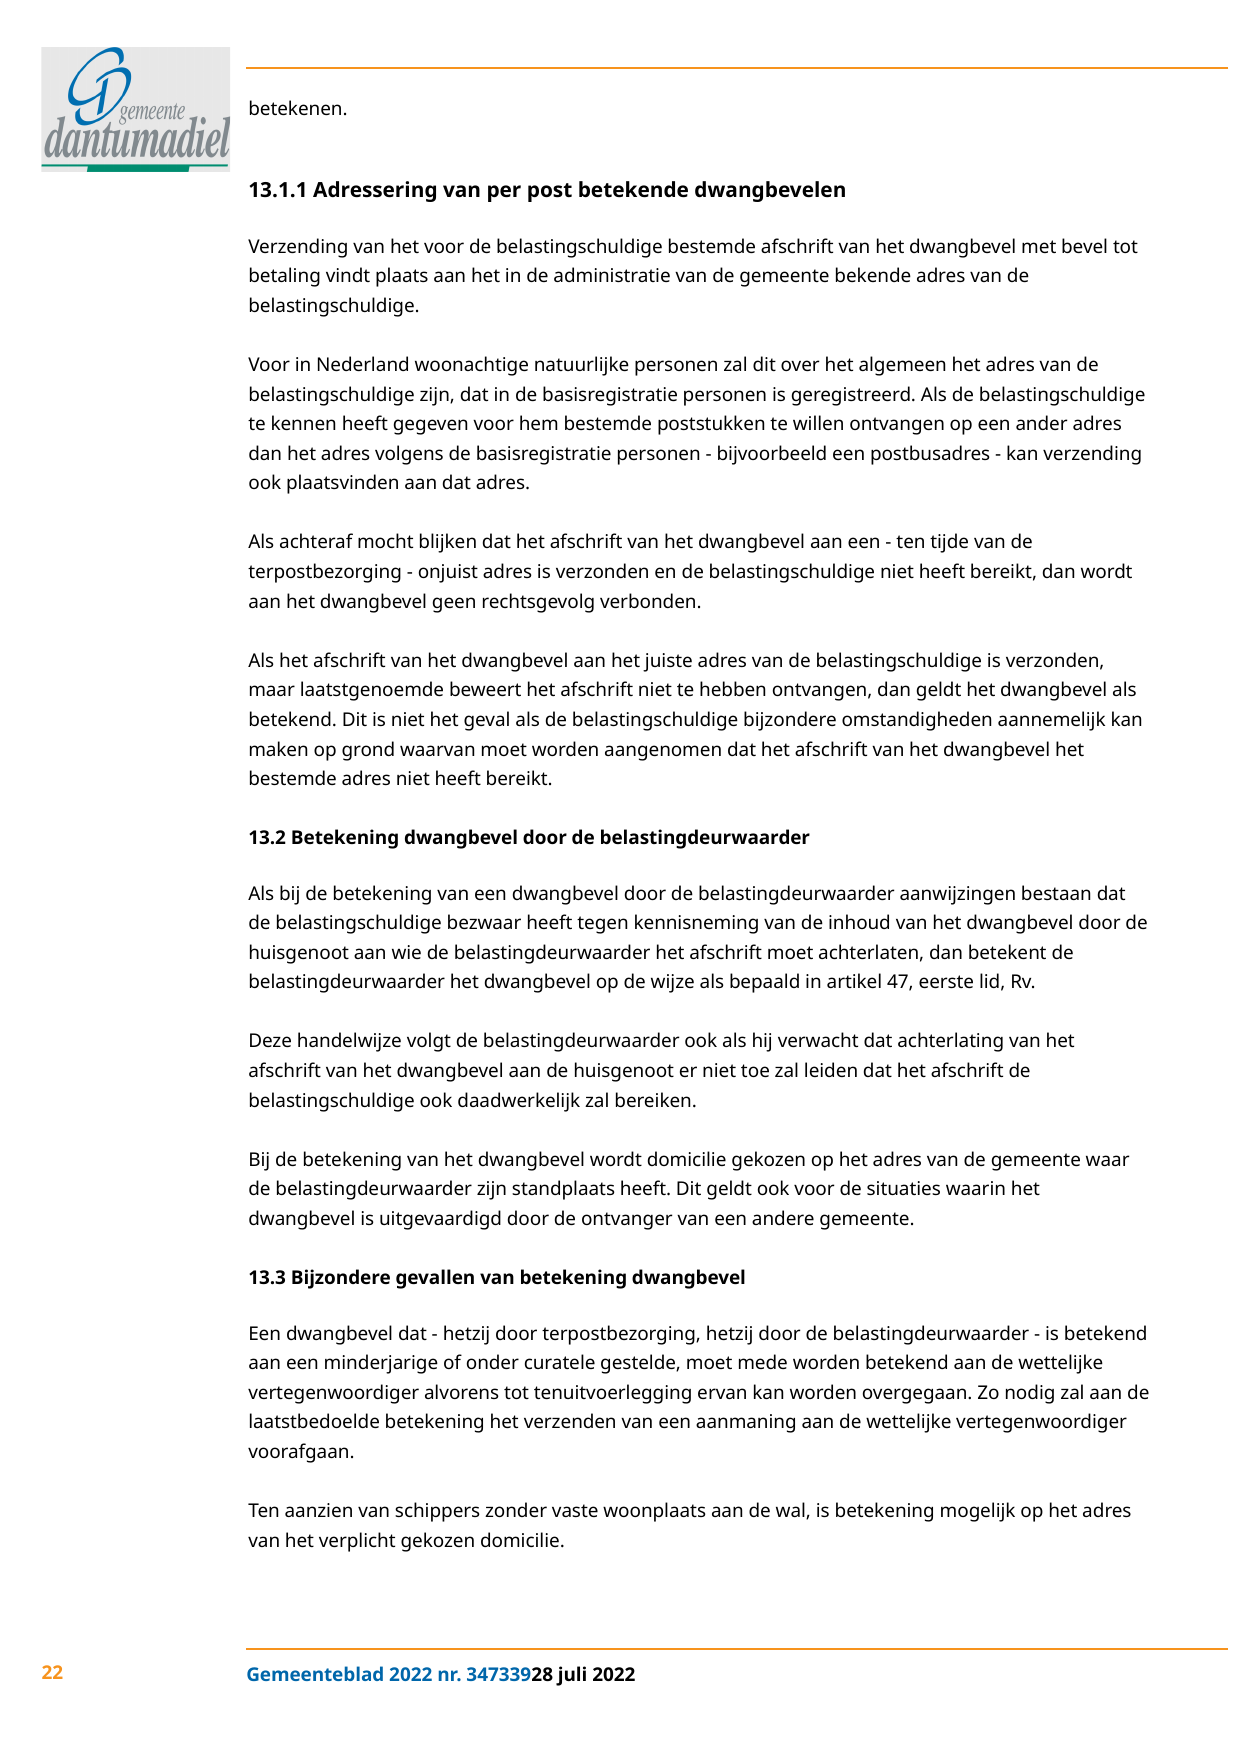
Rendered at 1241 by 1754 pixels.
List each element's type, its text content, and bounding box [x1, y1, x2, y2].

text Deze handelwijze volgt de belastingdeurwaarder ook als hij verwacht dat achterlating van het afschrift van het dwangbevel aan de huisgenoot er niet toe zal leiden dat het afschrift de belastingschuldige ook daadwerkelijk zal bereiken. [248, 1028, 1152, 1113]
text Als het afschrift van het dwangbevel aan het juiste adres van de belastingschuldige is verzonden, maar laatstgenoemde beweert het afschrift niet te hebben ontvangen, dan geldt het dwangbevel als betekend. Dit is niet het geval als de belastingschuldige bijzondere omstandigheden aannemelijk kan maken op grond waarvan moet worden aangenomen dat het afschrift van het dwangbevel het bestemde adres niet heeft bereikt. [248, 647, 1152, 791]
picture [41, 47, 231, 172]
text betekenen. [248, 95, 1152, 121]
text Bij de betekening van het dwangbevel wordt domicilie gekozen op het adres van de gemeente waar de belastingdeurwaarder zijn standplaats heeft. Dit geldt ook voor de situaties waarin het dwangbevel is uitgevaardigd door de ontvanger van een andere gemeente. [248, 1146, 1152, 1231]
text 13.3 Bijzondere gevallen van betekening dwangbevel [248, 1264, 1152, 1290]
text Een dwangbevel dat - hetzij door terpostbezorging, hetzij door de belastingdeurwaarder - is betekend aan een minderjarige of onder curatele gestelde, moet mede worden betekend aan de wettelijke vertegenwoordiger alvorens tot tenuitvoerlegging ervan kan worden overgegaan. Zo nodig zal aan de laatstbedoelde betekening het verzenden van een aanmaning aan de wettelijke vertegenwoordiger voorafgaan. [248, 1320, 1152, 1464]
text 13.1.1 Adressering van per post betekende dwangbevelen [248, 175, 1152, 203]
text Ten aanzien van schippers zonder vaste woonplaats aan de wal, is betekening mogelijk op het adres van het verplicht gekozen domicilie. [248, 1497, 1152, 1552]
text 13.2 Betekening dwangbevel door de belastingdeurwaarder [248, 824, 1152, 850]
text Voor in Nederland woonachtige natuurlijke personen zal dit over het algemeen het adres van de belastingschuldige zijn, dat in de basisregistratie personen is geregistreerd. Als de belastingschuldige te kennen heeft gegeven voor hem bestemde poststukken te willen ontvangen op een ander adres dan het adres volgens de basisregistratie personen - bijvoorbeeld een postbusadres - kan verzending ook plaatsvinden aan dat adres. [248, 351, 1152, 495]
text Als achteraf mocht blijken dat het afschrift van het dwangbevel aan een - ten tijde van de terpostbezorging - onjuist adres is verzonden en de belastingschuldige niet heeft bereikt, dan wordt aan het dwangbevel geen rechtsgevolg verbonden. [248, 529, 1152, 613]
text Als bij de betekening van een dwangbevel door de belastingdeurwaarder aanwijzingen bestaan dat de belastingschuldige bezwaar heeft tegen kennisneming van de inhoud van het dwangbevel door de huisgenoot aan wie de belastingdeurwaarder het afschrift moet achterlaten, dan betekent de belastingdeurwaarder het dwangbevel op de wijze als bepaald in artikel 47, eerste lid, Rv. [248, 880, 1152, 994]
text Verzending van het voor de belastingschuldige bestemde afschrift van het dwangbevel met bevel tot betaling vindt plaats aan het in de administratie van de gemeente bekende adres van de belastingschuldige. [248, 233, 1152, 318]
